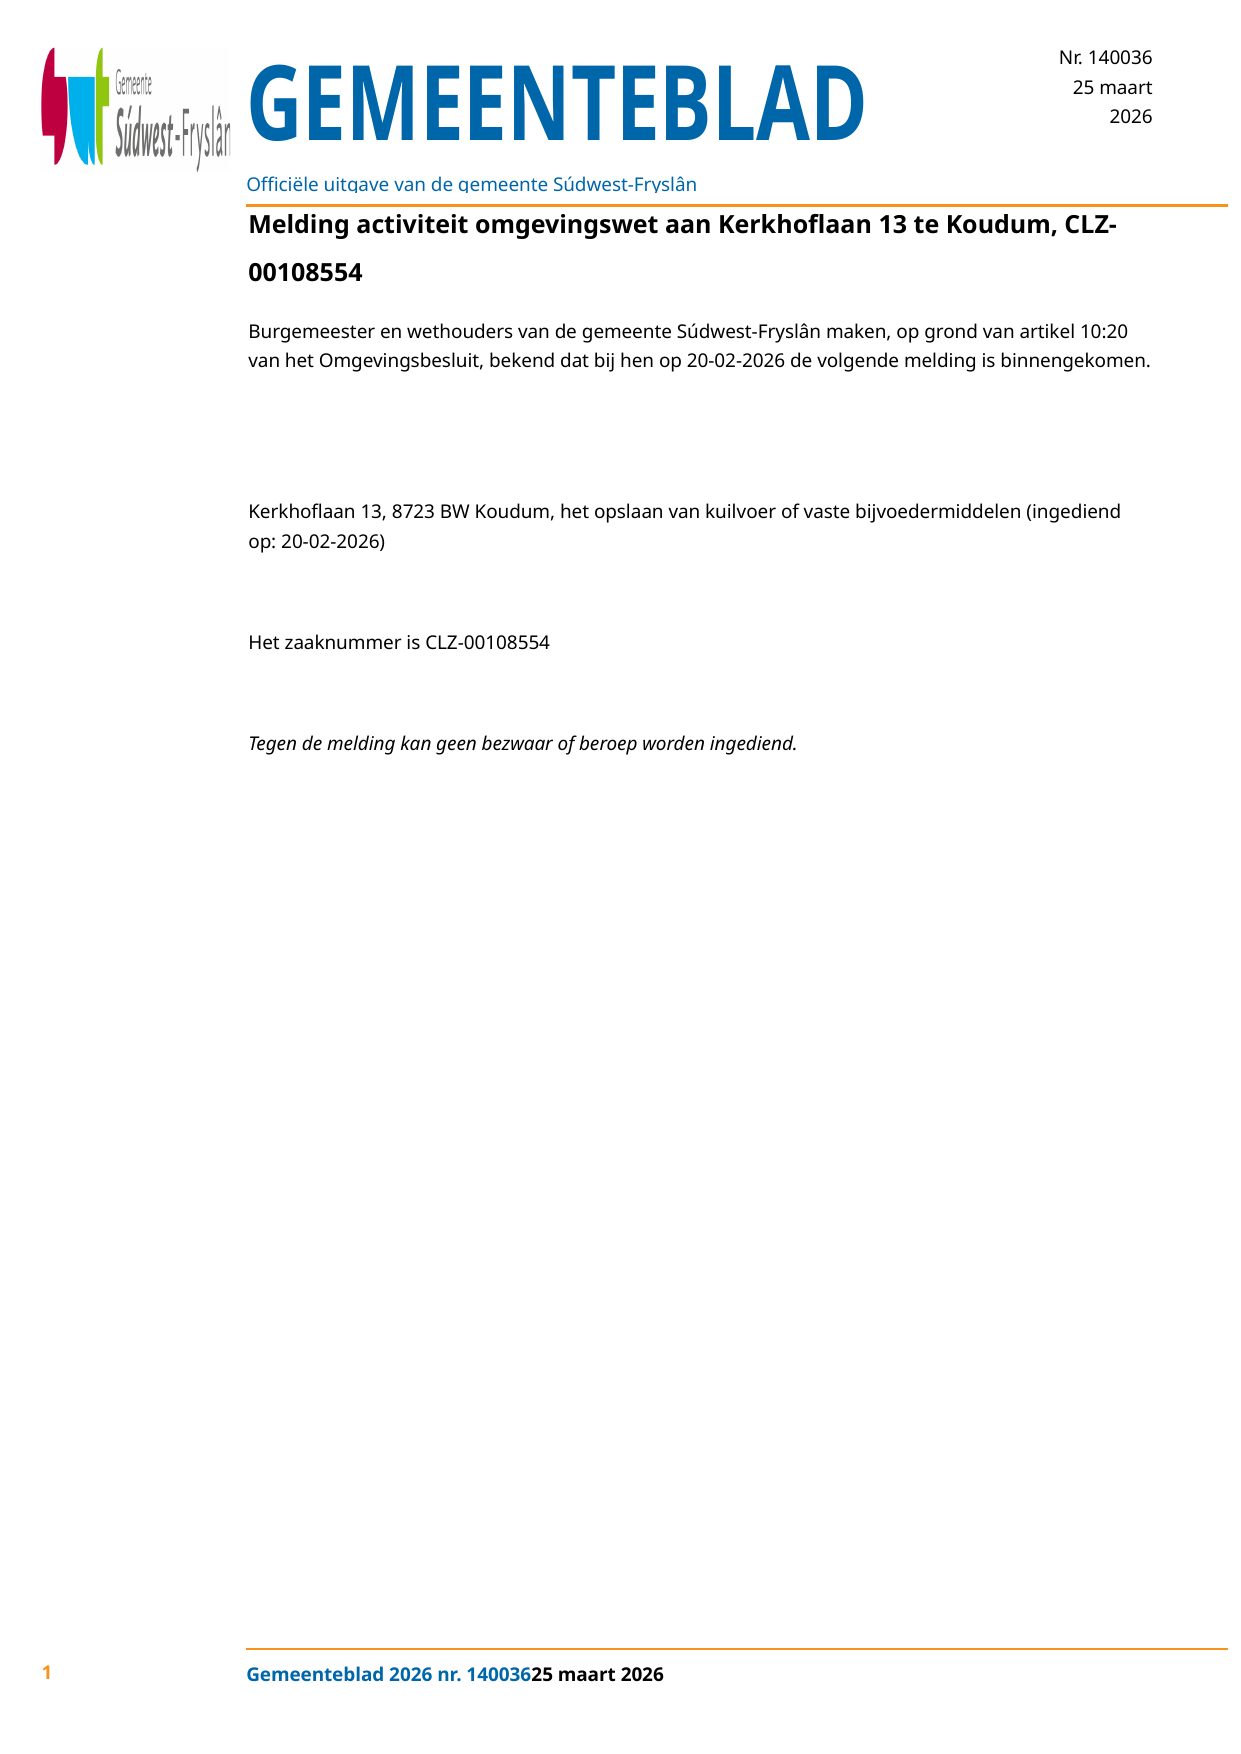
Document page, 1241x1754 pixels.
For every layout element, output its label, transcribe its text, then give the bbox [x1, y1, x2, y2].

text Kerkhoflaan 13, 8723 BW Koudum, het opslaan van kuilvoer of vaste bijvoedermiddelen (ingediend op: 20-02-2026) [248, 499, 1152, 554]
picture [41, 47, 231, 172]
text Tegen de melding kan geen bezwaar of beroep worden ingediend. [248, 730, 1152, 756]
text Melding activiteit omgevingswet aan Kerkhoflaan 13 te Koudum, CLZ-00108554 [248, 207, 1152, 288]
text Burgemeester en wethouders van de gemeente Súdwest-Fryslân maken, op grond van artikel 10:20 van het Omgevingsbesluit, bekend dat bij hen op 20-02-2026 de volgende melding is binnengekomen. [248, 318, 1152, 373]
text Het zaaknummer is CLZ-00108554 [248, 629, 1152, 655]
